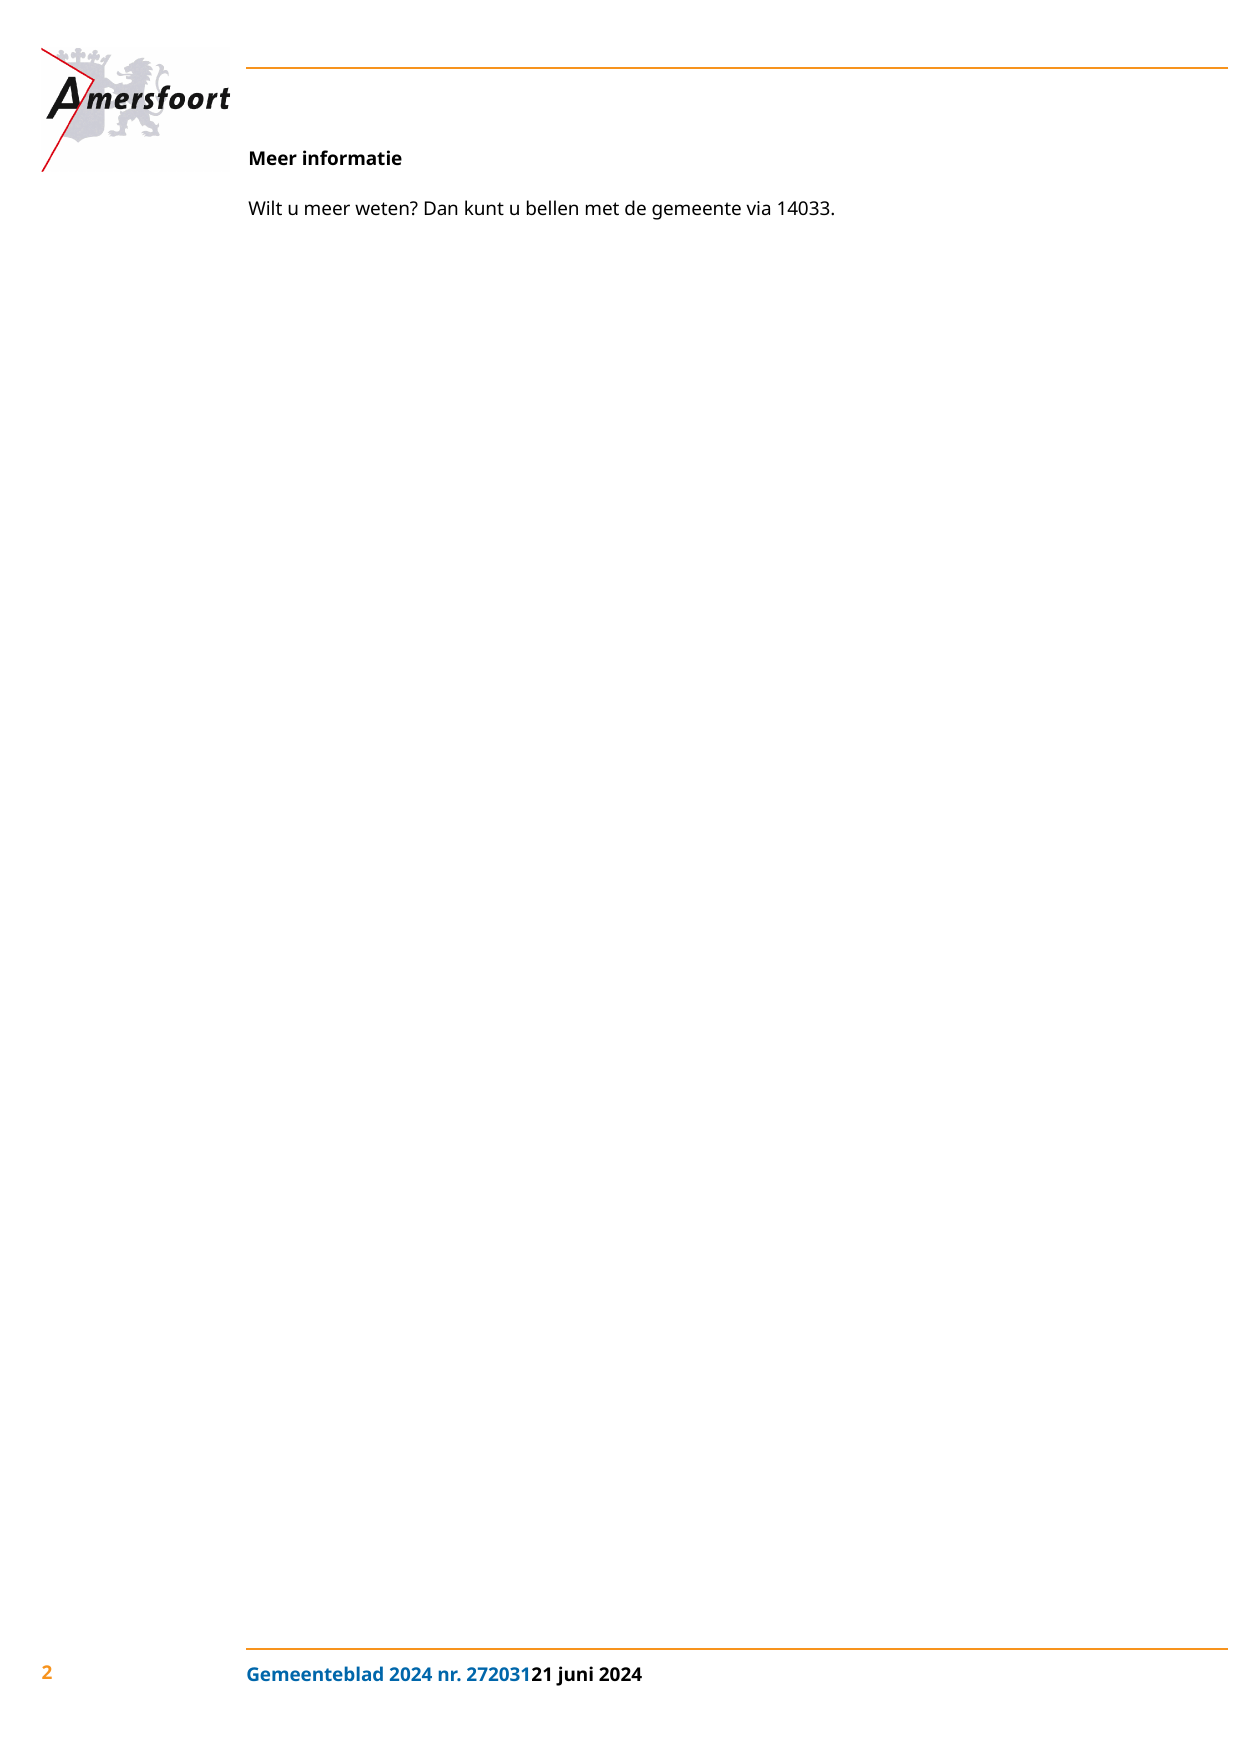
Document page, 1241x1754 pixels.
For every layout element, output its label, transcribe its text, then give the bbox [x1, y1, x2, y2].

text Meer informatie [248, 145, 1152, 171]
text Wilt u meer weten? Dan kunt u bellen met de gemeente via 14033. [248, 196, 1152, 221]
picture [41, 47, 231, 172]
